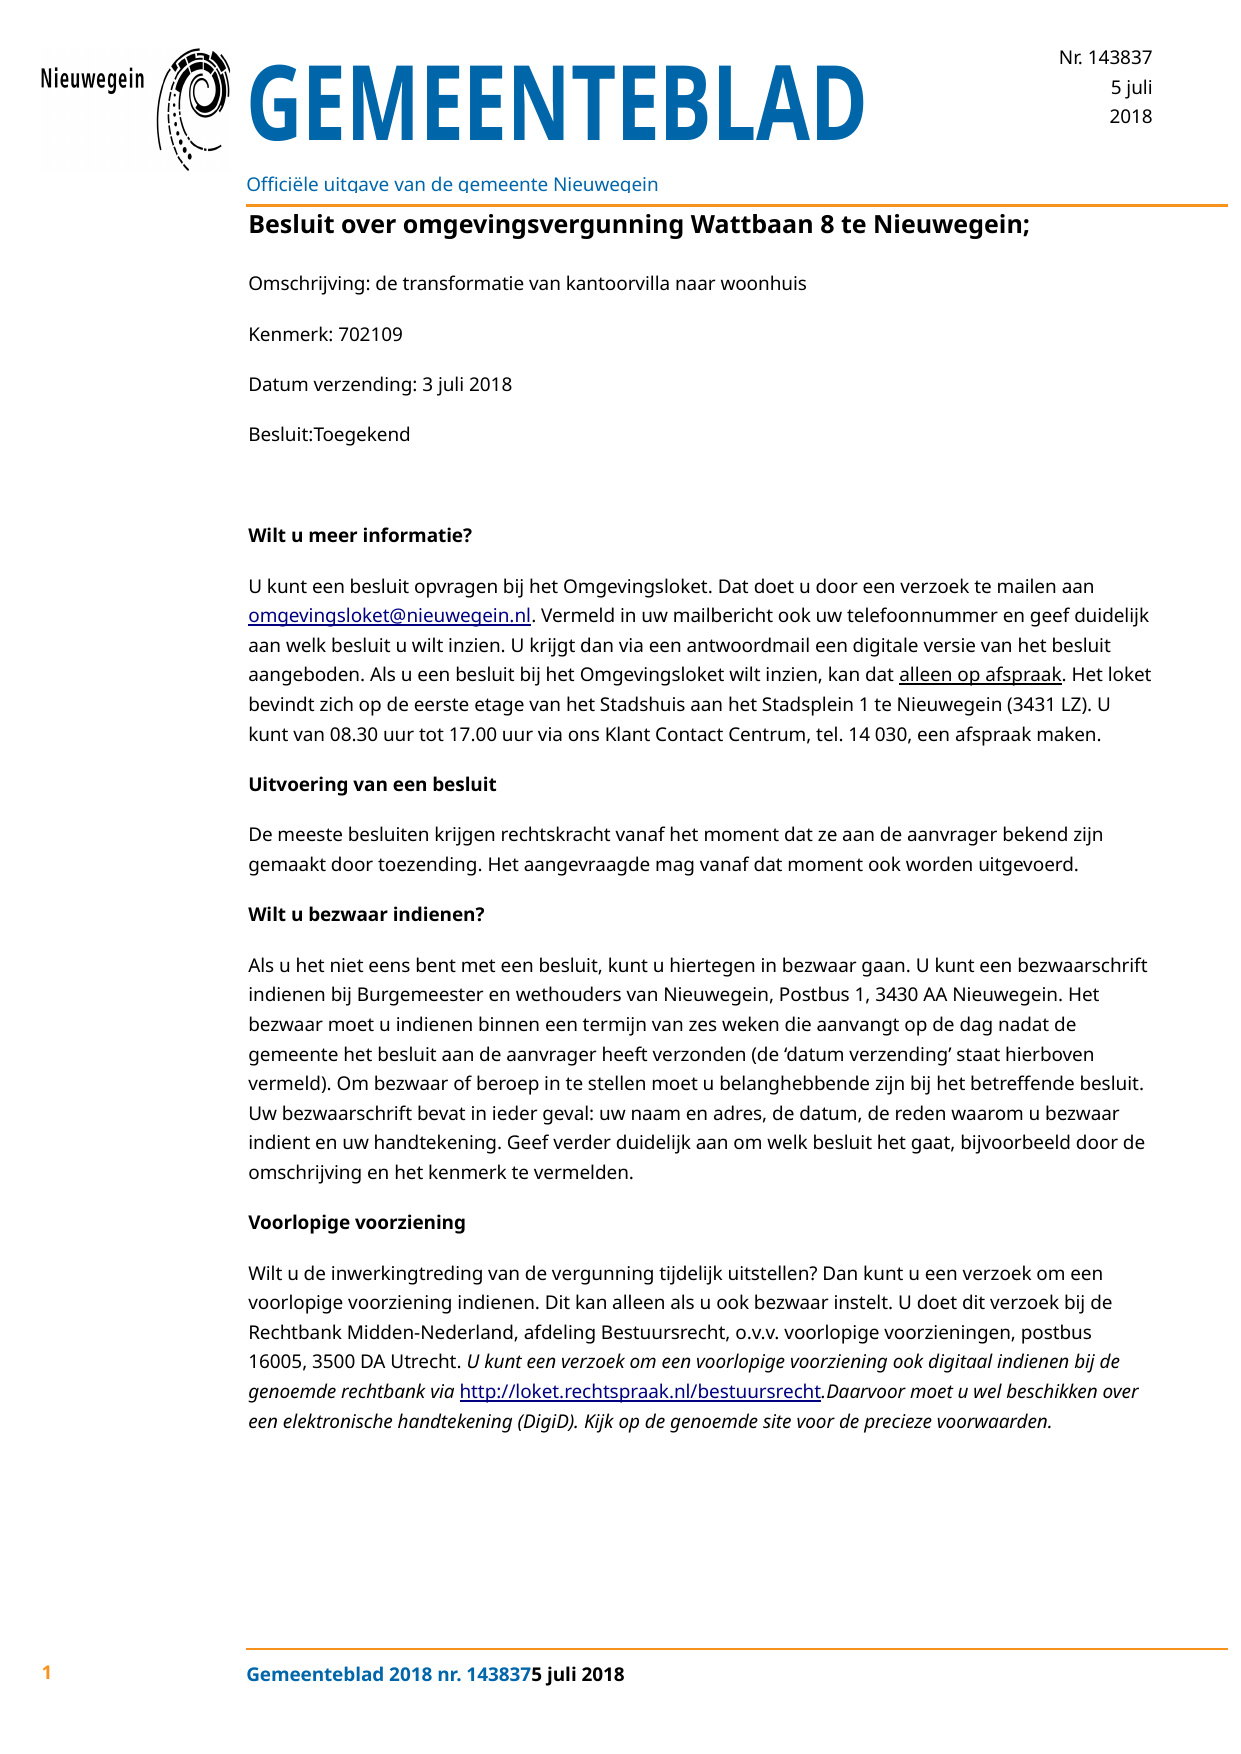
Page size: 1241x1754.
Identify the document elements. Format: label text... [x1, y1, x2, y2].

text Datum verzending: 3 juli 2018 [248, 371, 1152, 397]
text De meeste besluiten krijgen rechtskracht vanaf het moment dat ze aan de aanvrager bekend zijn gemaakt door toezending. Het aangevraagde mag vanaf dat moment ook worden uitgevoerd. [248, 822, 1152, 877]
text Wilt u bezwaar indienen? [248, 902, 1152, 927]
text U kunt een besluit opvragen bij het Omgevingsloket. Dat doet u door een verzoek te mailen aan omgevingsloket@nieuwegein.nl. Vermeld in uw mailbericht ook uw telefoonnummer en geef duidelijk aan welk besluit u wilt inzien. U krijgt dan via een antwoordmail een digitale versie van het besluit aangeboden. Als u een besluit bij het Omgevingsloket wilt inzien, kan dat alleen op afspraak. Het loket bevindt zich op de eerste etage van het Stadshuis aan het Stadsplein 1 te Nieuwegein (3431 LZ). U kunt van 08.30 uur tot 17.00 uur via ons Klant Contact Centrum, tel. 14 030, een afspraak maken. [248, 573, 1152, 746]
text Besluit:Toegekend [248, 422, 1152, 447]
text Voorlopige voorziening [248, 1209, 1152, 1235]
picture [41, 47, 231, 172]
text Besluit over omgevingsvergunning Wattbaan 8 te Nieuwegein; [248, 207, 1152, 241]
text Omschrijving: de transformatie van kantoorvilla naar woonhuis [248, 270, 1152, 296]
text Als u het niet eens bent met een besluit, kunt u hiertegen in bezwaar gaan. U kunt een bezwaarschrift indienen bij Burgemeester en wethouders van Nieuwegein, Postbus 1, 3430 AA Nieuwegein. Het bezwaar moet u indienen binnen een termijn van zes weken die aanvangt op de dag nadat de gemeente het besluit aan de aanvrager heeft verzonden (de ‘datum verzending’ staat hierboven vermeld). Om bezwaar of beroep in te stellen moet u belanghebbende zijn bij het betreffende besluit. Uw bezwaarschrift bevat in ieder geval: uw naam en adres, de datum, de reden waarom u bezwaar indient en uw handtekening. Geef verder duidelijk aan om welk besluit het gaat, bijvoorbeeld door de omschrijving en het kenmerk te vermelden. [248, 952, 1152, 1185]
text Uitvoering van een besluit [248, 771, 1152, 797]
text Wilt u de inwerkingtreding van de vergunning tijdelijk uitstellen? Dan kunt u een verzoek om een voorlopige voorziening indienen. Dit kan alleen als u ook bezwaar instelt. U doet dit verzoek bij de Rechtbank Midden-Nederland, afdeling Bestuursrecht, o.v.v. voorlopige voorzieningen, postbus 16005, 3500 DA Utrecht. U kunt een verzoek om een voorlopige voorziening ook digitaal indienen bij de genoemde rechtbank via http://loket.rechtspraak.nl/bestuursrecht.Daarvoor moet u wel beschikken over een elektronische handtekening (DigiD). Kijk op de genoemde site voor de precieze voorwaarden. [248, 1260, 1152, 1433]
text Wilt u meer informatie? [248, 522, 1152, 548]
text Kenmerk: 702109 [248, 321, 1152, 346]
